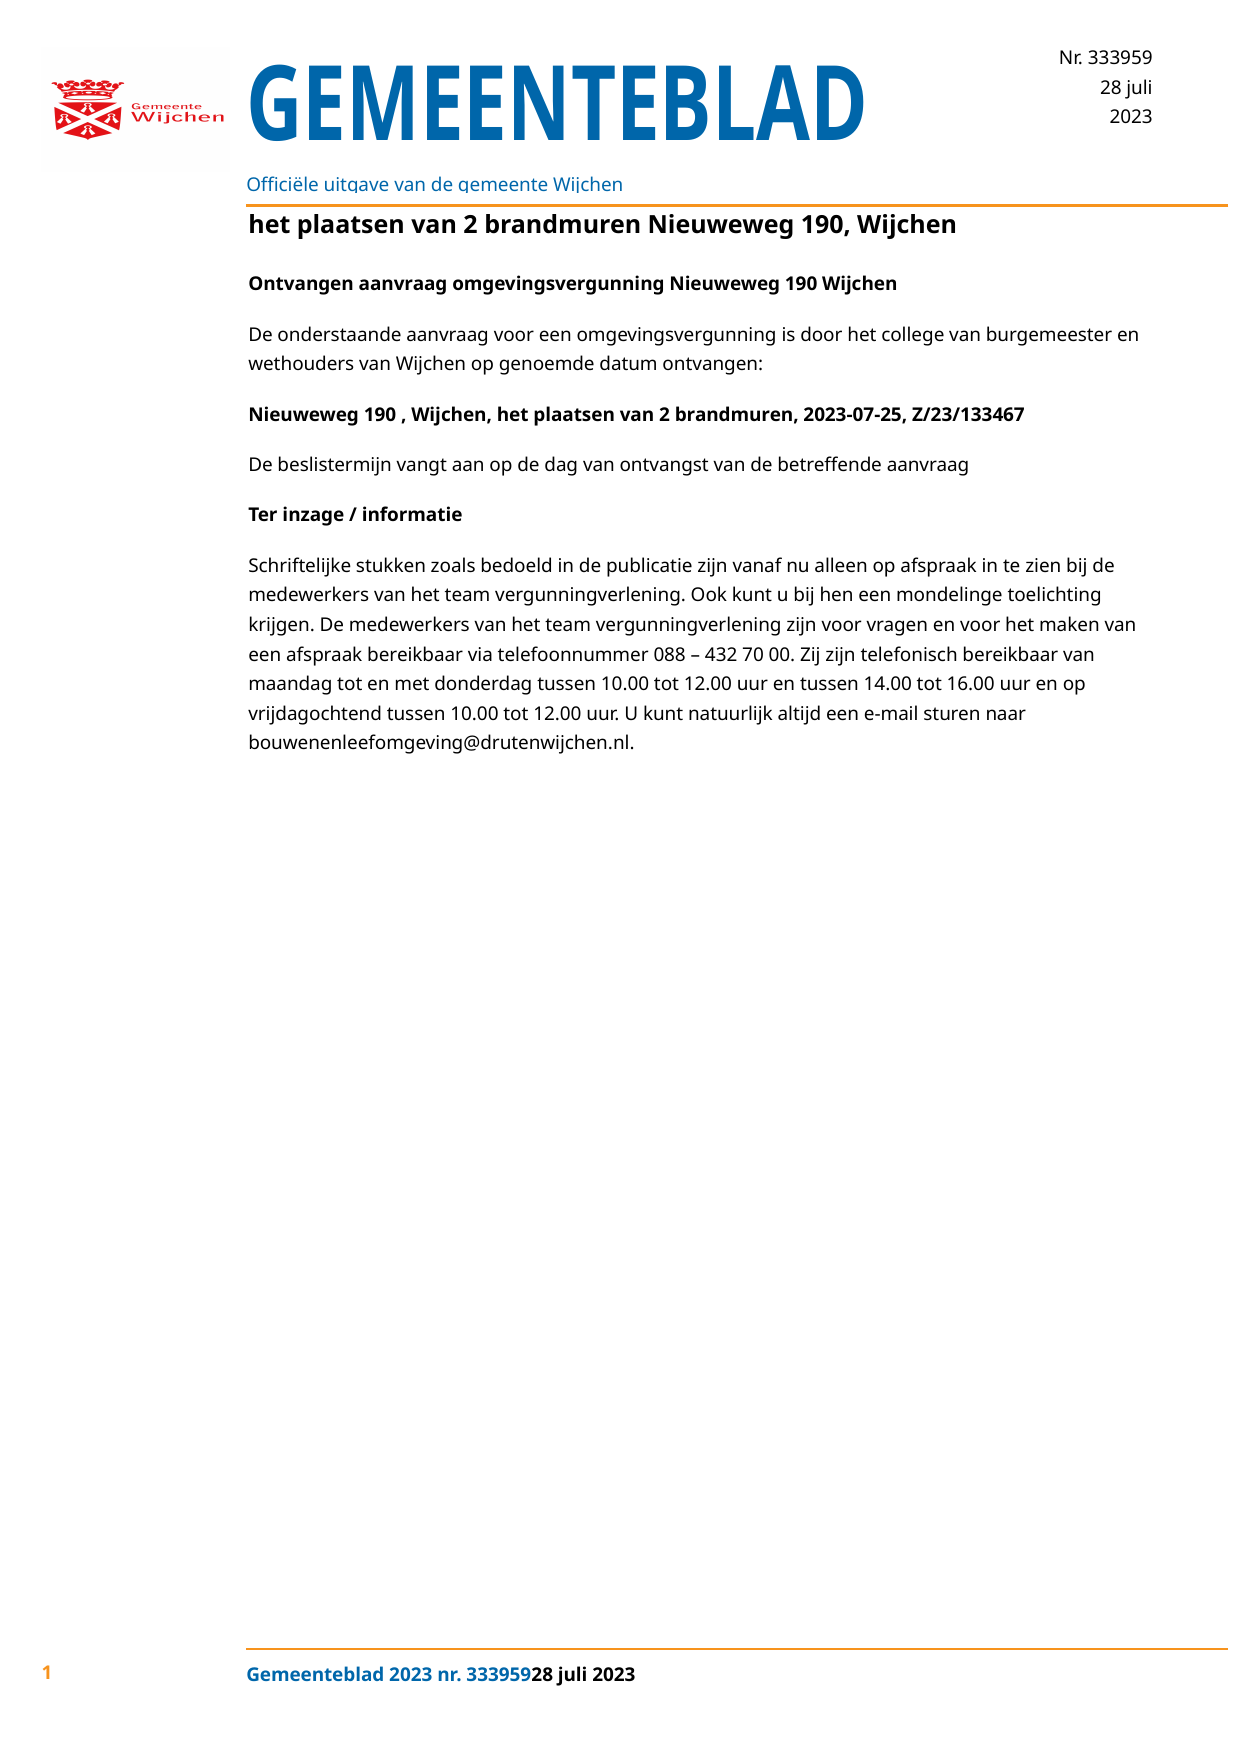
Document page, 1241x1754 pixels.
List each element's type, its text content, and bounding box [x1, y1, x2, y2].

picture [41, 47, 231, 172]
text het plaatsen van 2 brandmuren Nieuweweg 190, Wijchen [248, 207, 1152, 241]
text De onderstaande aanvraag voor een omgevingsvergunning is door het college van burgemeester en wethouders van Wijchen op genoemde datum ontvangen: [248, 321, 1152, 376]
text De beslistermijn vangt aan op de dag van ontvangst van de betreffende aanvraag [248, 451, 1152, 477]
text Nieuweweg 190 , Wijchen, het plaatsen van 2 brandmuren, 2023-07-25, Z/23/133467 [248, 401, 1152, 426]
text Ter inzage / informatie [248, 502, 1152, 527]
text Ontvangen aanvraag omgevingsvergunning Nieuweweg 190 Wijchen [248, 270, 1152, 296]
text Schriftelijke stukken zoals bedoeld in de publicatie zijn vanaf nu alleen op afspraak in te zien bij de medewerkers van het team vergunningverlening. Ook kunt u bij hen een mondelinge toelichting krijgen. De medewerkers van het team vergunningverlening zijn voor vragen en voor het maken van een afspraak bereikbaar via telefoonnummer 088 – 432 70 00. Zij zijn telefonisch bereikbaar van maandag tot en met donderdag tussen 10.00 tot 12.00 uur en tussen 14.00 tot 16.00 uur en op vrijdagochtend tussen 10.00 tot 12.00 uur. U kunt natuurlijk altijd een e-mail sturen naar bouwenenleefomgeving@drutenwijchen.nl. [248, 552, 1152, 755]
